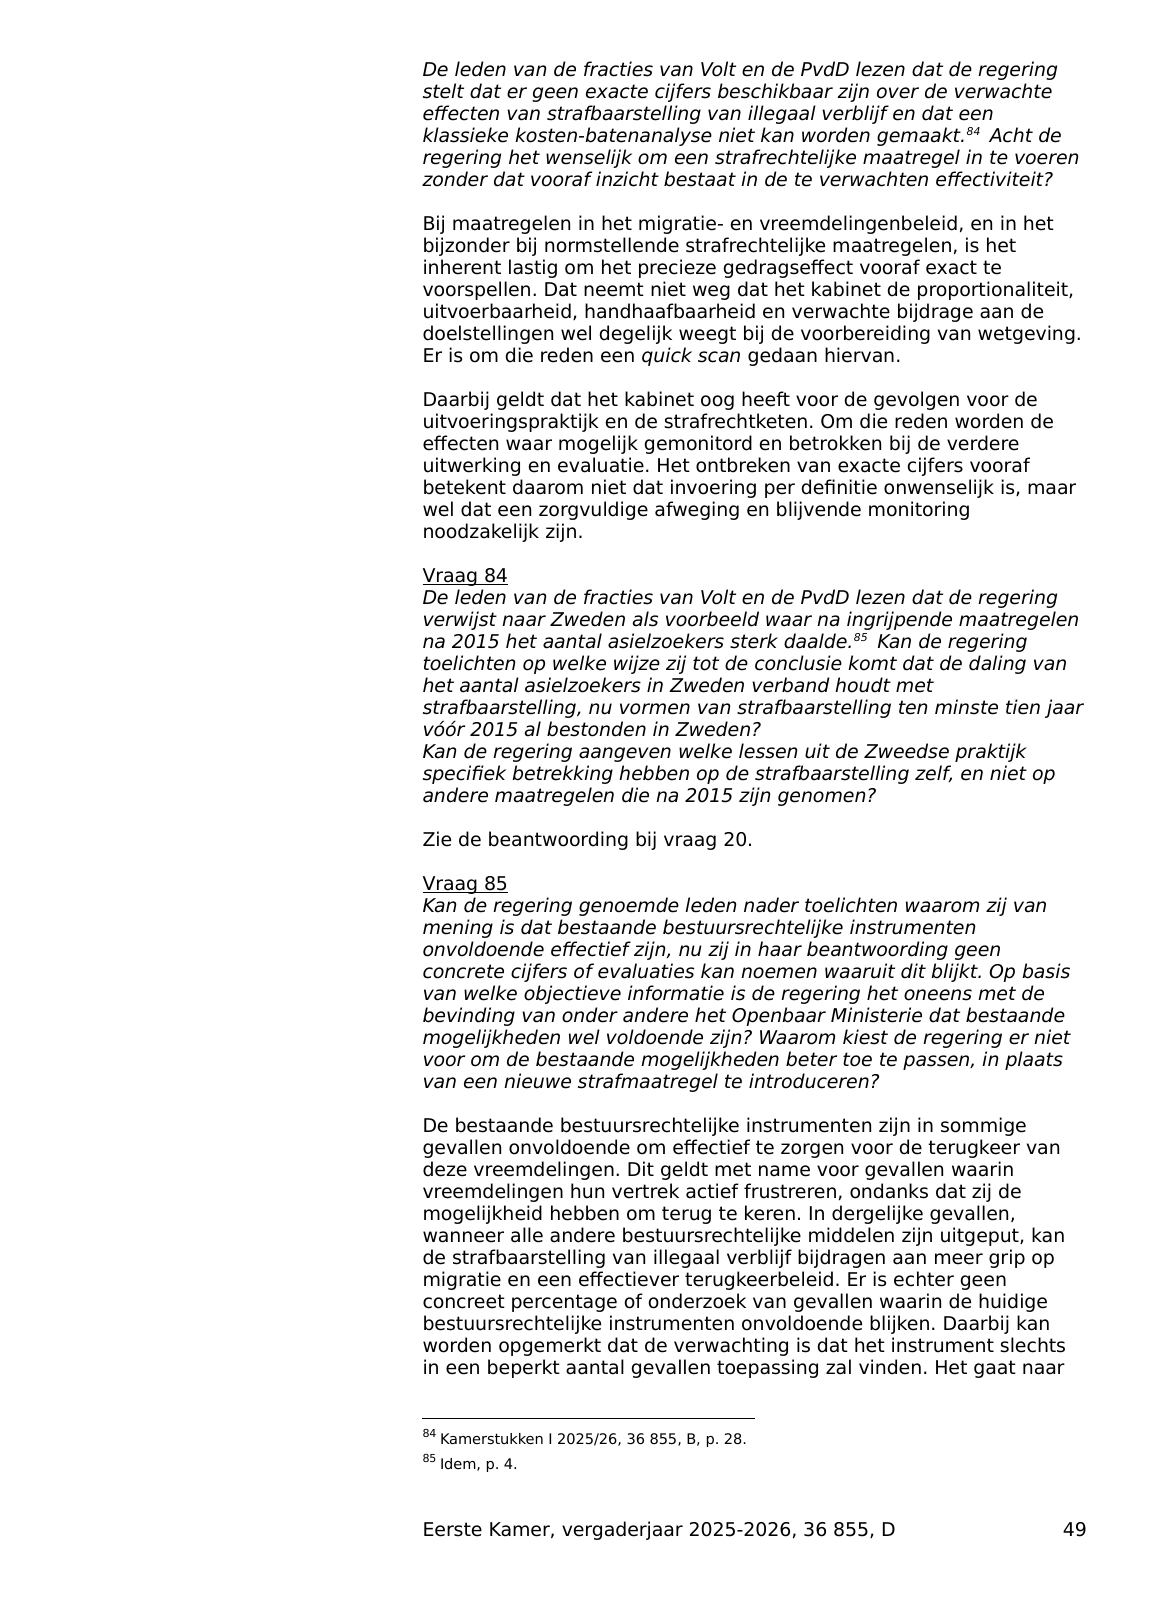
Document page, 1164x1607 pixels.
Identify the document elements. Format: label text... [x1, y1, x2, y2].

text De bestaande bestuursrechtelijke instrumenten zijn in sommige gevallen onvoldoende om effectief te zorgen voor de terugkeer van deze vreemdelingen. Dit geldt met name voor gevallen waarin vreemdelingen hun vertrek actief frustreren, ondanks dat zij de mogelijkheid hebben om terug te keren. In dergelijke gevallen, wanneer alle andere bestuursrechtelijke middelen zijn uitgeput, kan de strafbaarstelling van illegaal verblijf bijdragen aan meer grip op migratie en een effectiever terugkeerbeleid. Er is echter geen concreet percentage of onderzoek van gevallen waarin de huidige bestuursrechtelijke instrumenten onvoldoende blijken. Daarbij kan worden opgemerkt dat de verwachting is dat het instrument slechts in een beperkt aantal gevallen toepassing zal vinden. Het gaat naar [422, 1115, 1087, 1379]
text Zie de beantwoording bij vraag 20. [422, 829, 1087, 851]
text De leden van de fracties van Volt en de PvdD lezen dat de regering stelt dat er geen exacte cijfers beschikbaar zijn over de verwachte effecten van strafbaarstelling van illegaal verblijf en dat een klassieke kosten-batenanalyse niet kan worden gemaakt. Acht de regering het wenselijk om een strafrechtelijke maatregel in te voeren zonder dat vooraf inzicht bestaat in de te verwachten effectiviteit? [422, 59, 1087, 191]
text De leden van de fracties van Volt en de PvdD lezen dat de regering verwijst naar Zweden als voorbeeld waar na ingrijpende maatregelen na 2015 het aantal asielzoekers sterk daalde. Kan de regering toelichten op welke wijze zij tot de conclusie komt dat de daling van het aantal asielzoekers in Zweden verband houdt met strafbaarstelling, nu vormen van strafbaarstelling ten minste tien jaar vóór 2015 al bestonden in Zweden? [422, 587, 1087, 741]
text Kamerstukken I 2025/26, 36 855, B, p. 28. [422, 1427, 1087, 1449]
text Kan de regering genoemde leden nader toelichten waarom zij van mening is dat bestaande bestuursrechtelijke instrumenten onvoldoende effectief zijn, nu zij in haar beantwoording geen concrete cijfers of evaluaties kan noemen waaruit dit blijkt. Op basis van welke objectieve informatie is de regering het oneens met de bevinding van onder andere het Openbaar Ministerie dat bestaande mogelijkheden wel voldoende zijn? Waarom kiest de regering er niet voor om de bestaande mogelijkheden beter toe te passen, in plaats van een nieuwe strafmaatregel te introduceren? [422, 895, 1087, 1093]
text Vraag 85 [422, 873, 1087, 895]
text Kan de regering aangeven welke lessen uit de Zweedse praktijk specifiek betrekking hebben op de strafbaarstelling zelf, en niet op andere maatregelen die na 2015 zijn genomen? [422, 741, 1087, 807]
text Idem, p. 4. [422, 1452, 1087, 1474]
text Daarbij geldt dat het kabinet oog heeft voor de gevolgen voor de uitvoeringspraktijk en de strafrechtketen. Om die reden worden de effecten waar mogelijk gemonitord en betrokken bij de verdere uitwerking en evaluatie. Het ontbreken van exacte cijfers vooraf betekent daarom niet dat invoering per definitie onwenselijk is, maar wel dat een zorgvuldige afweging en blijvende monitoring noodzakelijk zijn. [422, 389, 1087, 543]
text Vraag 84 [422, 565, 1087, 587]
text Bij maatregelen in het migratie- en vreemdelingenbeleid, en in het bijzonder bij normstellende strafrechtelijke maatregelen, is het inherent lastig om het precieze gedragseffect vooraf exact te voorspellen. Dat neemt niet weg dat het kabinet de proportionaliteit, uitvoerbaarheid, handhaafbaarheid en verwachte bijdrage aan de doelstellingen wel degelijk weegt bij de voorbereiding van wetgeving. Er is om die reden een quick scan gedaan hiervan. [422, 213, 1087, 367]
